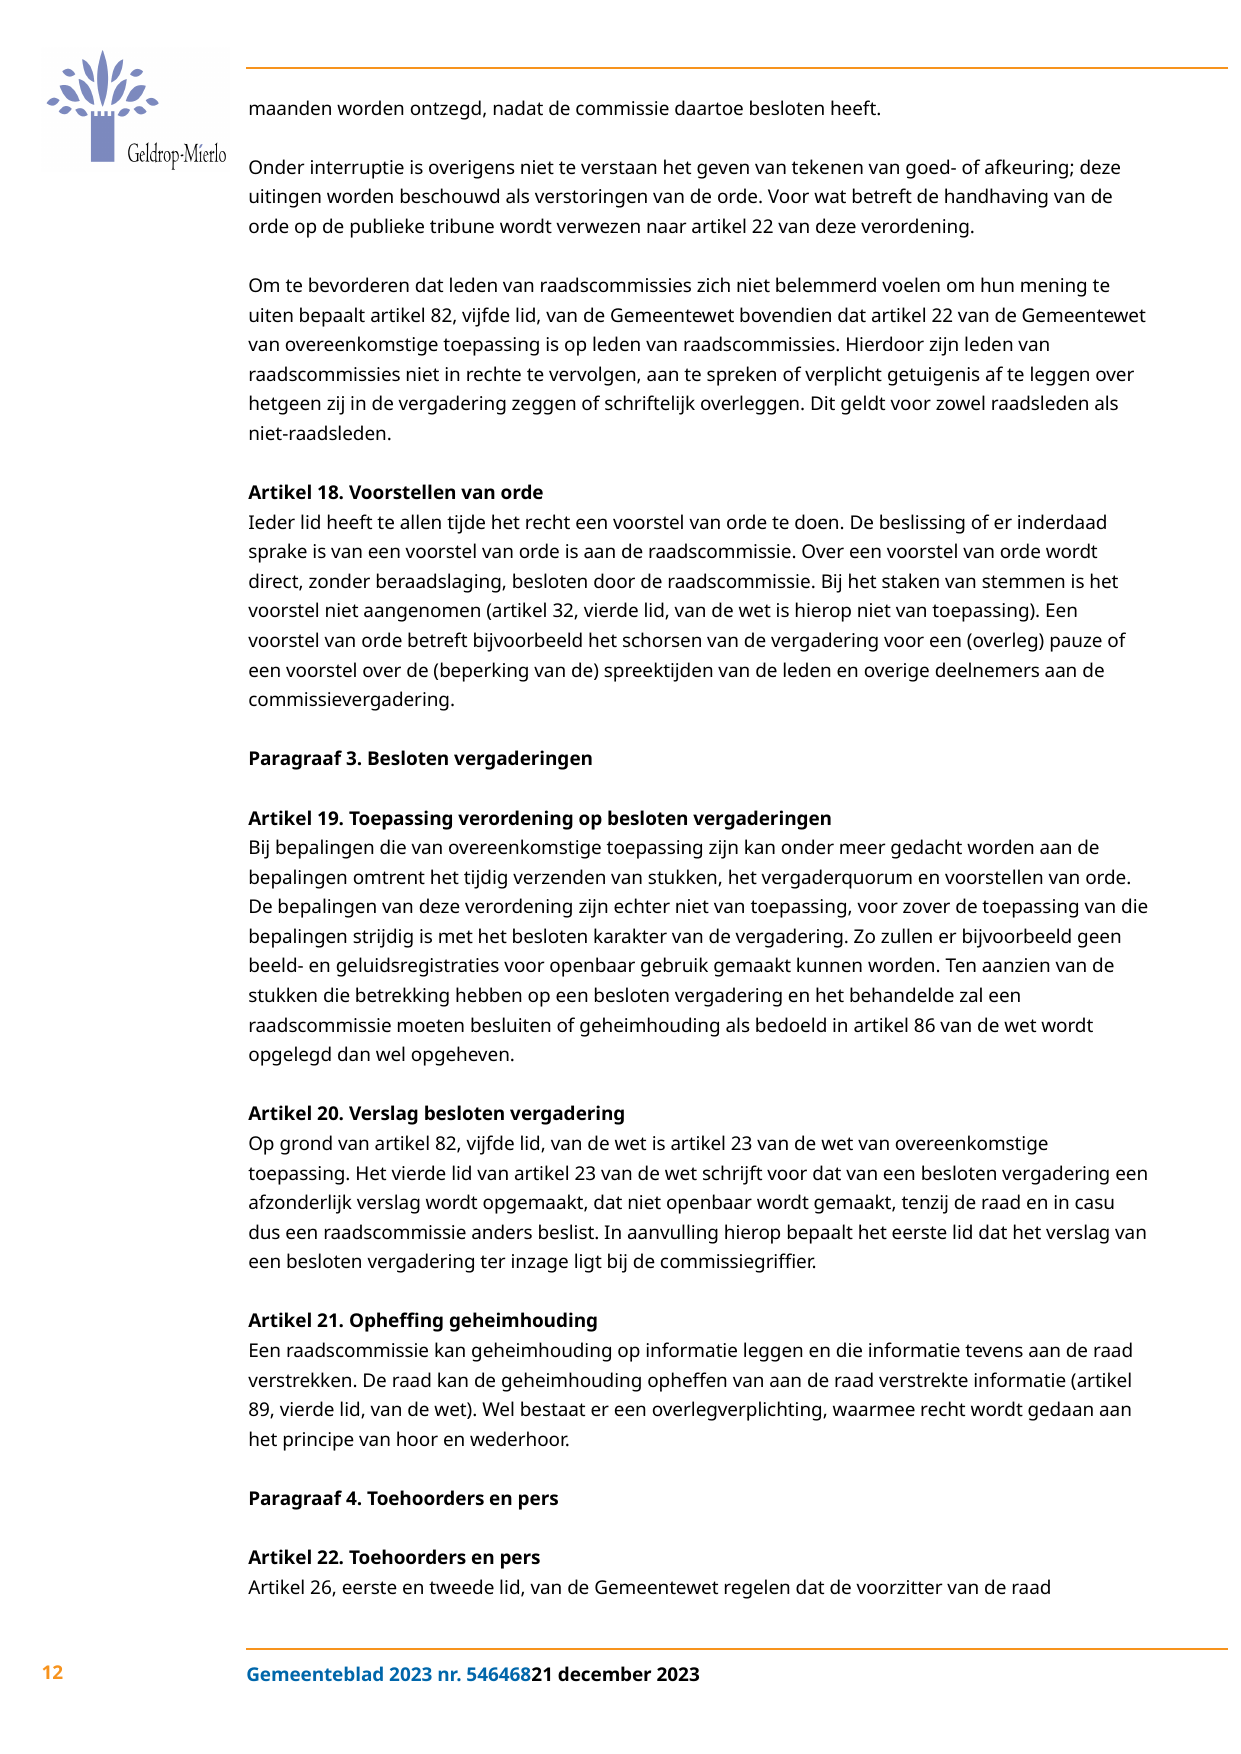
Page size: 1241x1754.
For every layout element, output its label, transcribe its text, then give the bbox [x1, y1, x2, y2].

text Artikel 22. Toehoorders en pers [248, 1544, 1152, 1570]
text maanden worden ontzegd, nadat de commissie daartoe besloten heeft. [248, 95, 1152, 121]
text Artikel 21. Opheffing geheimhouding [248, 1308, 1152, 1333]
text Onder interruptie is overigens niet te verstaan het geven van tekenen van goed- of afkeuring; deze uitingen worden beschouwd als verstoringen van de orde. Voor wat betreft de handhaving van de orde op de publieke tribune wordt verwezen naar artikel 22 van deze verordening. [248, 154, 1152, 239]
text Paragraaf 4. Toehoorders en pers [248, 1485, 1152, 1511]
text Op grond van artikel 82, vijfde lid, van de wet is artikel 23 van de wet van overeenkomstige toepassing. Het vierde lid van artikel 23 van de wet schrijft voor dat van een besloten vergadering een afzonderlijk verslag wordt opgemaakt, dat niet openbaar wordt gemaakt, tenzij de raad en in casu dus een raadscommissie anders beslist. In aanvulling hierop bepaalt het eerste lid dat het verslag van een besloten vergadering ter inzage ligt bij de commissiegriffier. [248, 1130, 1152, 1274]
text Bij bepalingen die van overeenkomstige toepassing zijn kan onder meer gedacht worden aan de bepalingen omtrent het tijdig verzenden van stukken, het vergaderquorum en voorstellen van orde. De bepalingen van deze verordening zijn echter niet van toepassing, voor zover de toepassing van die bepalingen strijdig is met het besloten karakter van de vergadering. Zo zullen er bijvoorbeeld geen beeld- en geluidsregistraties voor openbaar gebruik gemaakt kunnen worden. Ten aanzien van de stukken die betrekking hebben op een besloten vergadering en het behandelde zal een raadscommissie moeten besluiten of geheimhouding als bedoeld in artikel 86 van de wet wordt opgelegd dan wel opgeheven. [248, 834, 1152, 1067]
text Artikel 18. Voorstellen van orde [248, 479, 1152, 505]
text Artikel 19. Toepassing verordening op besloten vergaderingen [248, 805, 1152, 831]
text Artikel 20. Verslag besloten vergadering [248, 1101, 1152, 1126]
text Een raadscommissie kan geheimhouding op informatie leggen en die informatie tevens aan de raad verstrekken. De raad kan de geheimhouding opheffen van aan de raad verstrekte informatie (artikel 89, vierde lid, van de wet). Wel bestaat er een overlegverplichting, waarmee recht wordt gedaan aan het principe van hoor en wederhoor. [248, 1337, 1152, 1452]
text Artikel 26, eerste en tweede lid, van de Gemeentewet regelen dat de voorzitter van de raad [248, 1574, 1152, 1600]
text Ieder lid heeft te allen tijde het recht een voorstel van orde te doen. De beslissing of er inderdaad sprake is van een voorstel van orde is aan de raadscommissie. Over een voorstel van orde wordt direct, zonder beraadslaging, besloten door de raadscommissie. Bij het staken van stemmen is het voorstel niet aangenomen (artikel 32, vierde lid, van de wet is hierop niet van toepassing). Een voorstel van orde betreft bijvoorbeeld het schorsen van de vergadering voor een (overleg) pauze of een voorstel over de (beperking van de) spreektijden van de leden en overige deelnemers aan de commissievergadering. [248, 509, 1152, 712]
text Paragraaf 3. Besloten vergaderingen [248, 746, 1152, 771]
text Om te bevorderen dat leden van raadscommissies zich niet belemmerd voelen om hun mening te uiten bepaalt artikel 82, vijfde lid, van de Gemeentewet bovendien dat artikel 22 van de Gemeentewet van overeenkomstige toepassing is op leden van raadscommissies. Hierdoor zijn leden van raadscommissies niet in rechte te vervolgen, aan te spreken of verplicht getuigenis af te leggen over hetgeen zij in de vergadering zeggen of schriftelijk overleggen. Dit geldt voor zowel raadsleden als niet-raadsleden. [248, 272, 1152, 446]
picture [41, 47, 231, 172]
